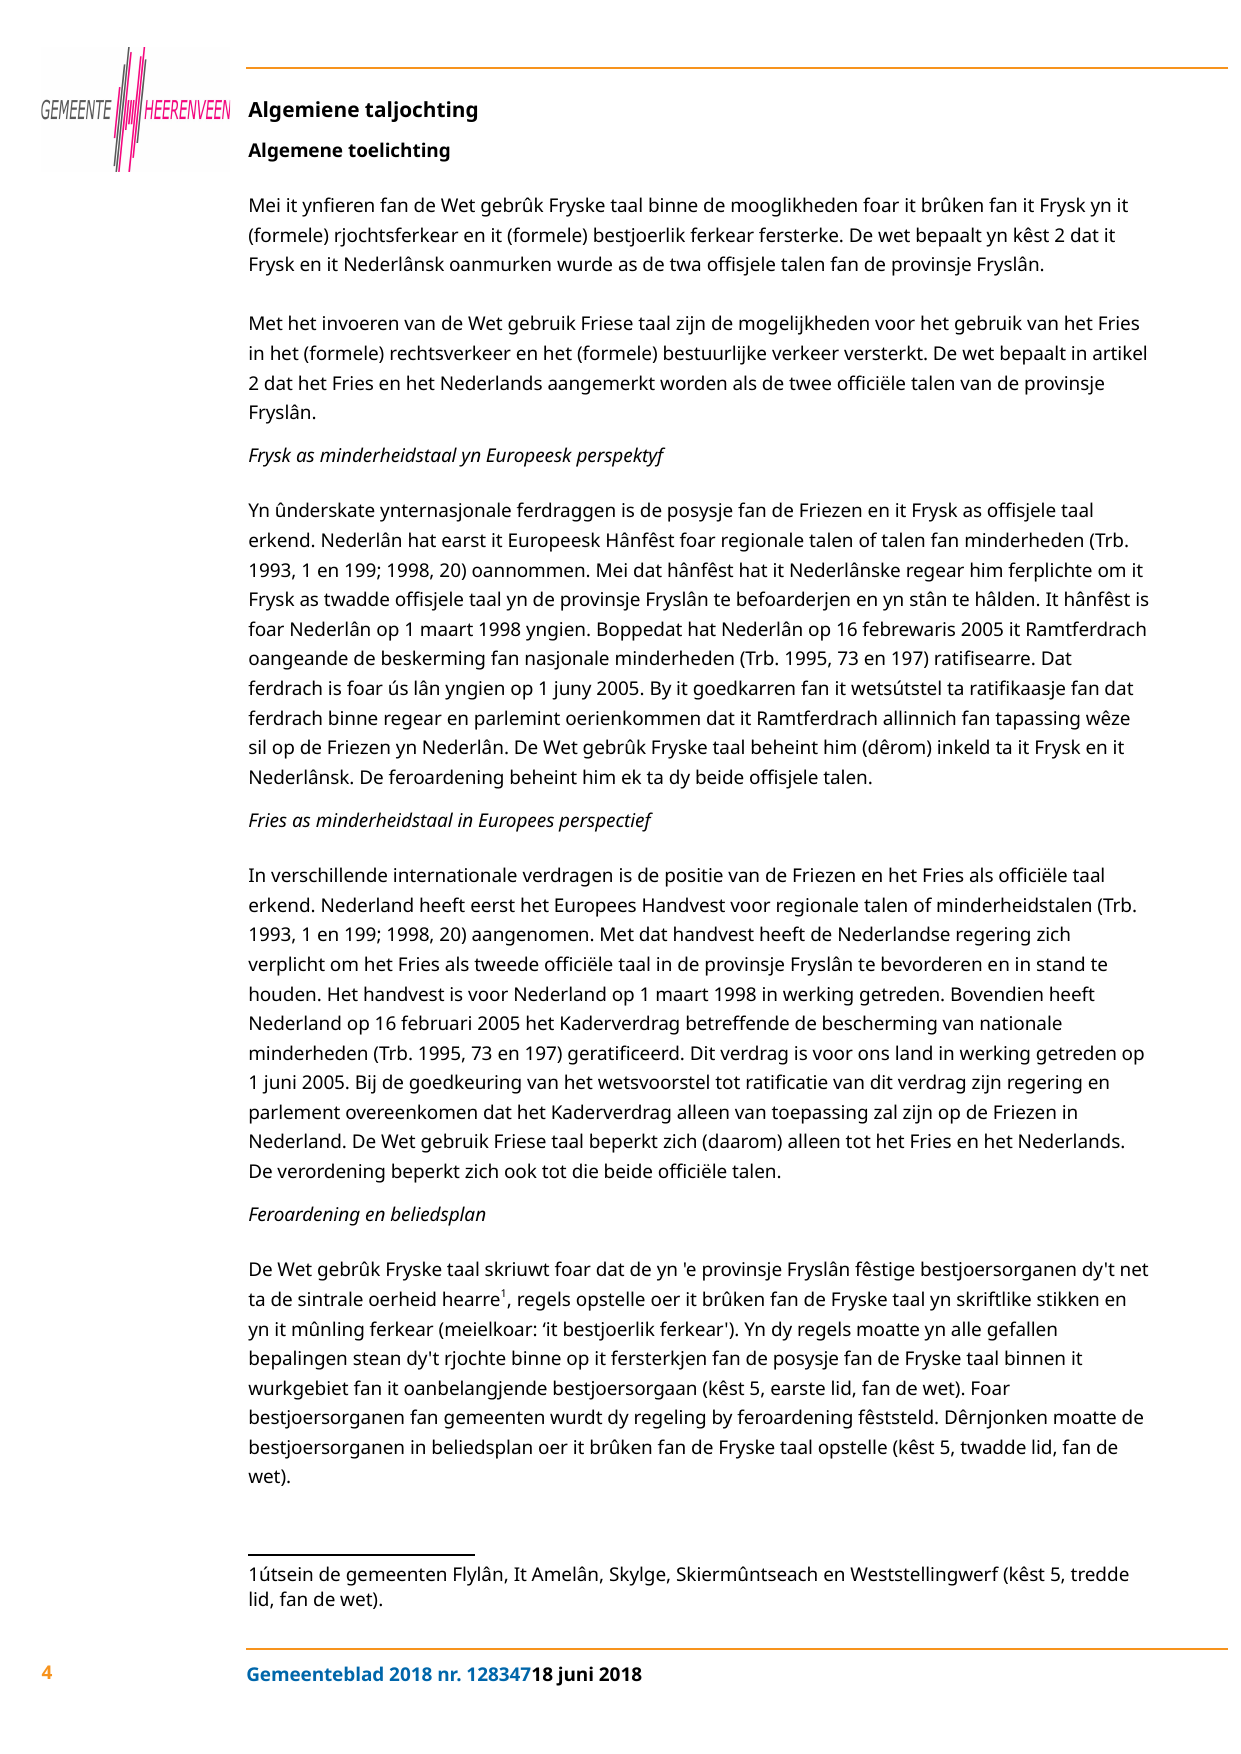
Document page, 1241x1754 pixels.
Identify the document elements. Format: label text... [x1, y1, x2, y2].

text Frysk as minderheidstaal yn Europeesk perspektyf [248, 442, 1152, 468]
text Met het invoeren van de Wet gebruik Friese taal zijn de mogelijkheden voor het gebruik van het Fries in het (formele) rechtsverkeer en het (formele) bestuurlijke verkeer versterkt. De wet bepaalt in artikel 2 dat het Fries en het Nederlands aangemerkt worden als de twee officiële talen van de provinsje Fryslân. [248, 311, 1152, 425]
text Mei it ynfieren fan de Wet gebrûk Fryske taal binne de mooglikheden foar it brûken fan it Frysk yn it (formele) rjochtsferkear en it (formele) bestjoerlik ferkear fersterke. De wet bepaalt yn kêst 2 dat it Frysk en it Nederlânsk oanmurken wurde as de twa offisjele talen fan de provinsje Fryslân. [248, 192, 1152, 277]
text Algemiene taljochting [248, 95, 1152, 123]
text De Wet gebrûk Fryske taal skriuwt foar dat de yn 'e provinsje Fryslân fêstige bestjoersorganen dy't net ta de sintrale oerheid hearre, regels opstelle oer it brûken fan de Fryske taal yn skriftlike stikken en yn it mûnling ferkear (meielkoar: ‘it bestjoerlik ferkear'). Yn dy regels moatte yn alle gefallen bepalingen stean dy't rjochte binne op it fersterkjen fan de posysje fan de Fryske taal binnen it wurkgebiet fan it oanbelangjende bestjoersorgaan (kêst 5, earste lid, fan de wet). Foar bestjoersorganen fan gemeenten wurdt dy regeling by feroardening fêststeld. Dêrnjonken moatte de bestjoersorganen in beliedsplan oer it brûken fan de Fryske taal opstelle (kêst 5, twadde lid, fan de wet). [248, 1257, 1152, 1489]
text útsein de gemeenten Flylân, It Amelân, Skylge, Skiermûntseach en Weststellingwerf (kêst 5, tredde lid, fan de wet). [248, 1561, 1152, 1612]
text Algemene toelichting [248, 137, 1152, 163]
text Yn ûnderskate ynternasjonale ferdraggen is de posysje fan de Friezen en it Frysk as offisjele taal erkend. Nederlân hat earst it Europeesk Hânfêst foar regionale talen of talen fan minderheden (Trb. 1993, 1 en 199; 1998, 20) oannommen. Mei dat hânfêst hat it Nederlânske regear him ferplichte om it Frysk as twadde offisjele taal yn de provinsje Fryslân te befoarderjen en yn stân te hâlden. It hânfêst is foar Nederlân op 1 maart 1998 yngien. Boppedat hat Nederlân op 16 febrewaris 2005 it Ramtferdrach oangeande de beskerming fan nasjonale minderheden (Trb. 1995, 73 en 197) ratifisearre. Dat ferdrach is foar ús lân yngien op 1 juny 2005. By it goedkarren fan it wetsútstel ta ratifikaasje fan dat ferdrach binne regear en parlemint oerienkommen dat it Ramtferdrach allinnich fan tapassing wêze sil op de Friezen yn Nederlân. De Wet gebrûk Fryske taal beheint him (dêrom) inkeld ta it Frysk en it Nederlânsk. De feroardening beheint him ek ta dy beide offisjele talen. [248, 498, 1152, 790]
text In verschillende internationale verdragen is de positie van de Friezen en het Fries als officiële taal erkend. Nederland heeft eerst het Europees Handvest voor regionale talen of minderheidstalen (Trb. 1993, 1 en 199; 1998, 20) aangenomen. Met dat handvest heeft de Nederlandse regering zich verplicht om het Fries als tweede officiële taal in de provinsje Fryslân te bevorderen en in stand te houden. Het handvest is voor Nederland op 1 maart 1998 in werking getreden. Bovendien heeft Nederland op 16 februari 2005 het Kaderverdrag betreffende de bescherming van nationale minderheden (Trb. 1995, 73 en 197) geratificeerd. Dit verdrag is voor ons land in werking getreden op 1 juni 2005. Bij de goedkeuring van het wetsvoorstel tot ratificatie van dit verdrag zijn regering en parlement overeenkomen dat het Kaderverdrag alleen van toepassing zal zijn op de Friezen in Nederland. De Wet gebruik Friese taal beperkt zich (daarom) alleen tot het Fries en het Nederlands. De verordening beperkt zich ook tot die beide officiële talen. [248, 862, 1152, 1184]
text Fries as minderheidstaal in Europees perspectief [248, 807, 1152, 833]
picture [41, 47, 231, 172]
text Feroardening en beliedsplan [248, 1201, 1152, 1227]
